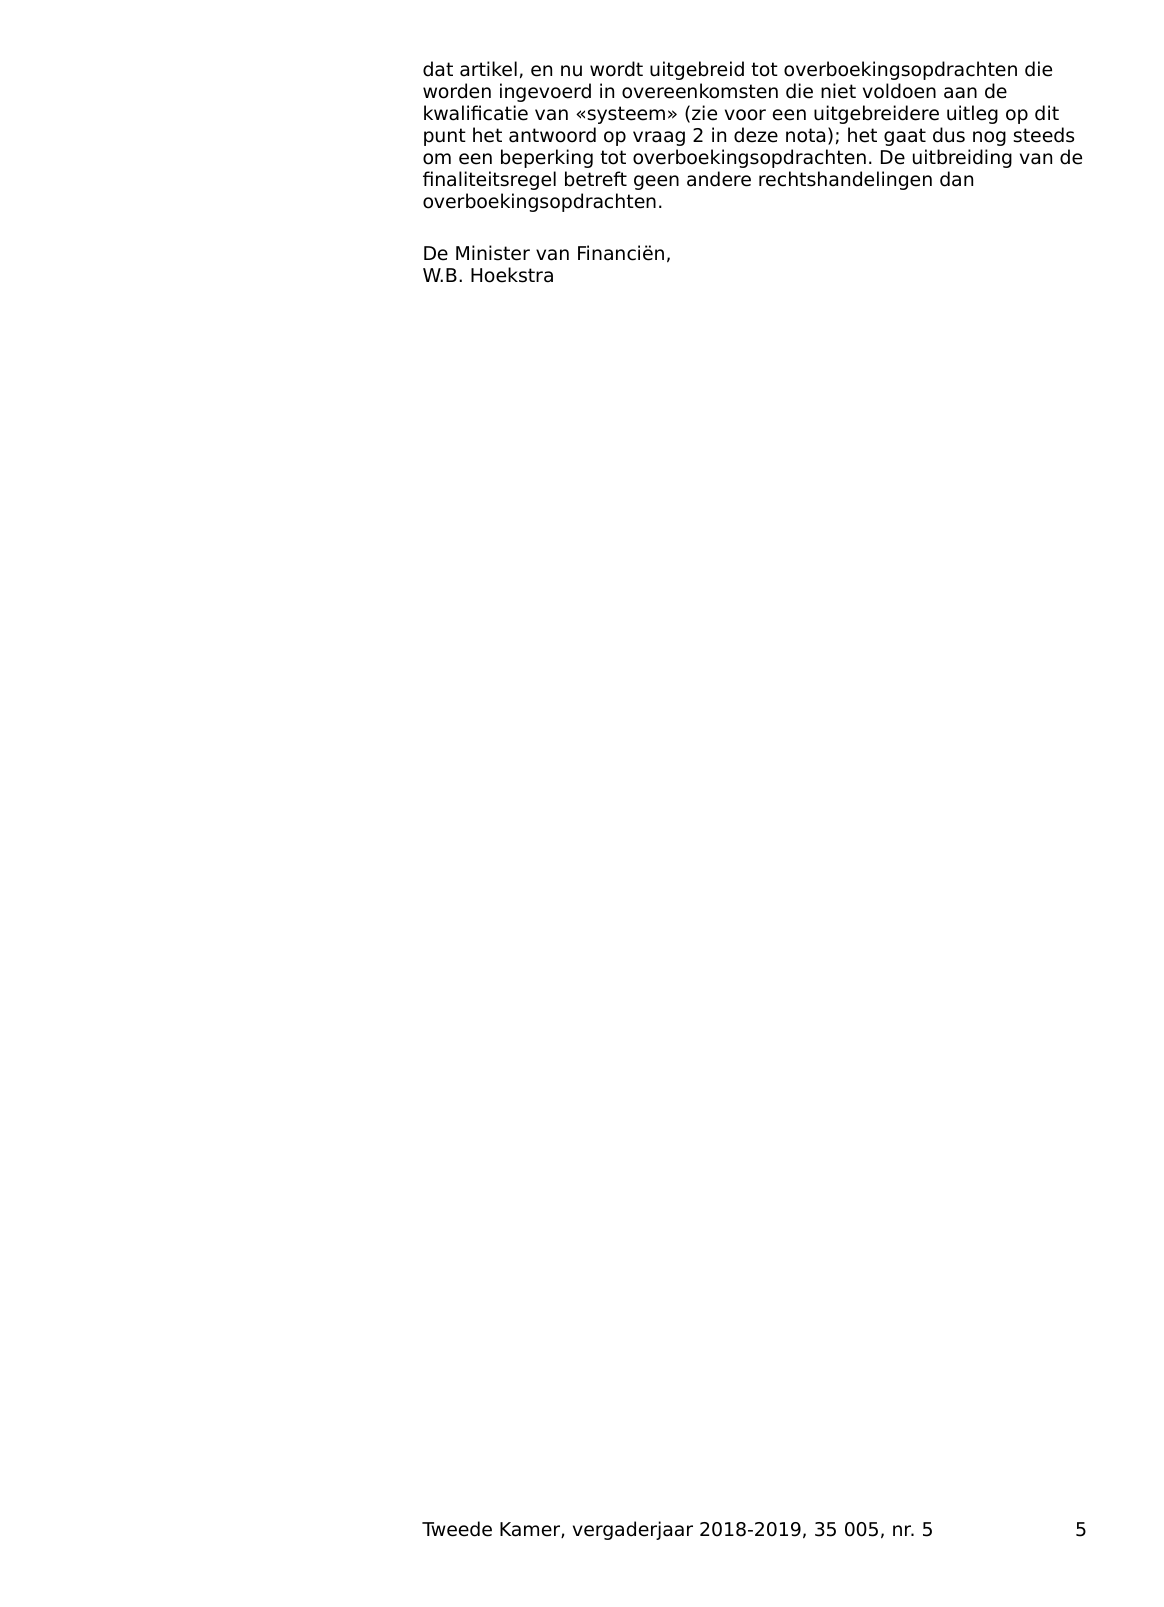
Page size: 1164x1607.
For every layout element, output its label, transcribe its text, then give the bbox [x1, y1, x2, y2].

text dat artikel, en nu wordt uitgebreid tot overboekingsopdrachten die worden ingevoerd in overeenkomsten die niet voldoen aan de kwalificatie van «systeem» (zie voor een uitgebreidere uitleg op dit punt het antwoord op vraag 2 in deze nota); het gaat dus nog steeds om een beperking tot overboekingsopdrachten. De uitbreiding van de finaliteitsregel betreft geen andere rechtshandelingen dan overboekingsopdrachten. [422, 59, 1087, 213]
text De Minister van Financiën, W.B. Hoekstra [422, 243, 1087, 287]
